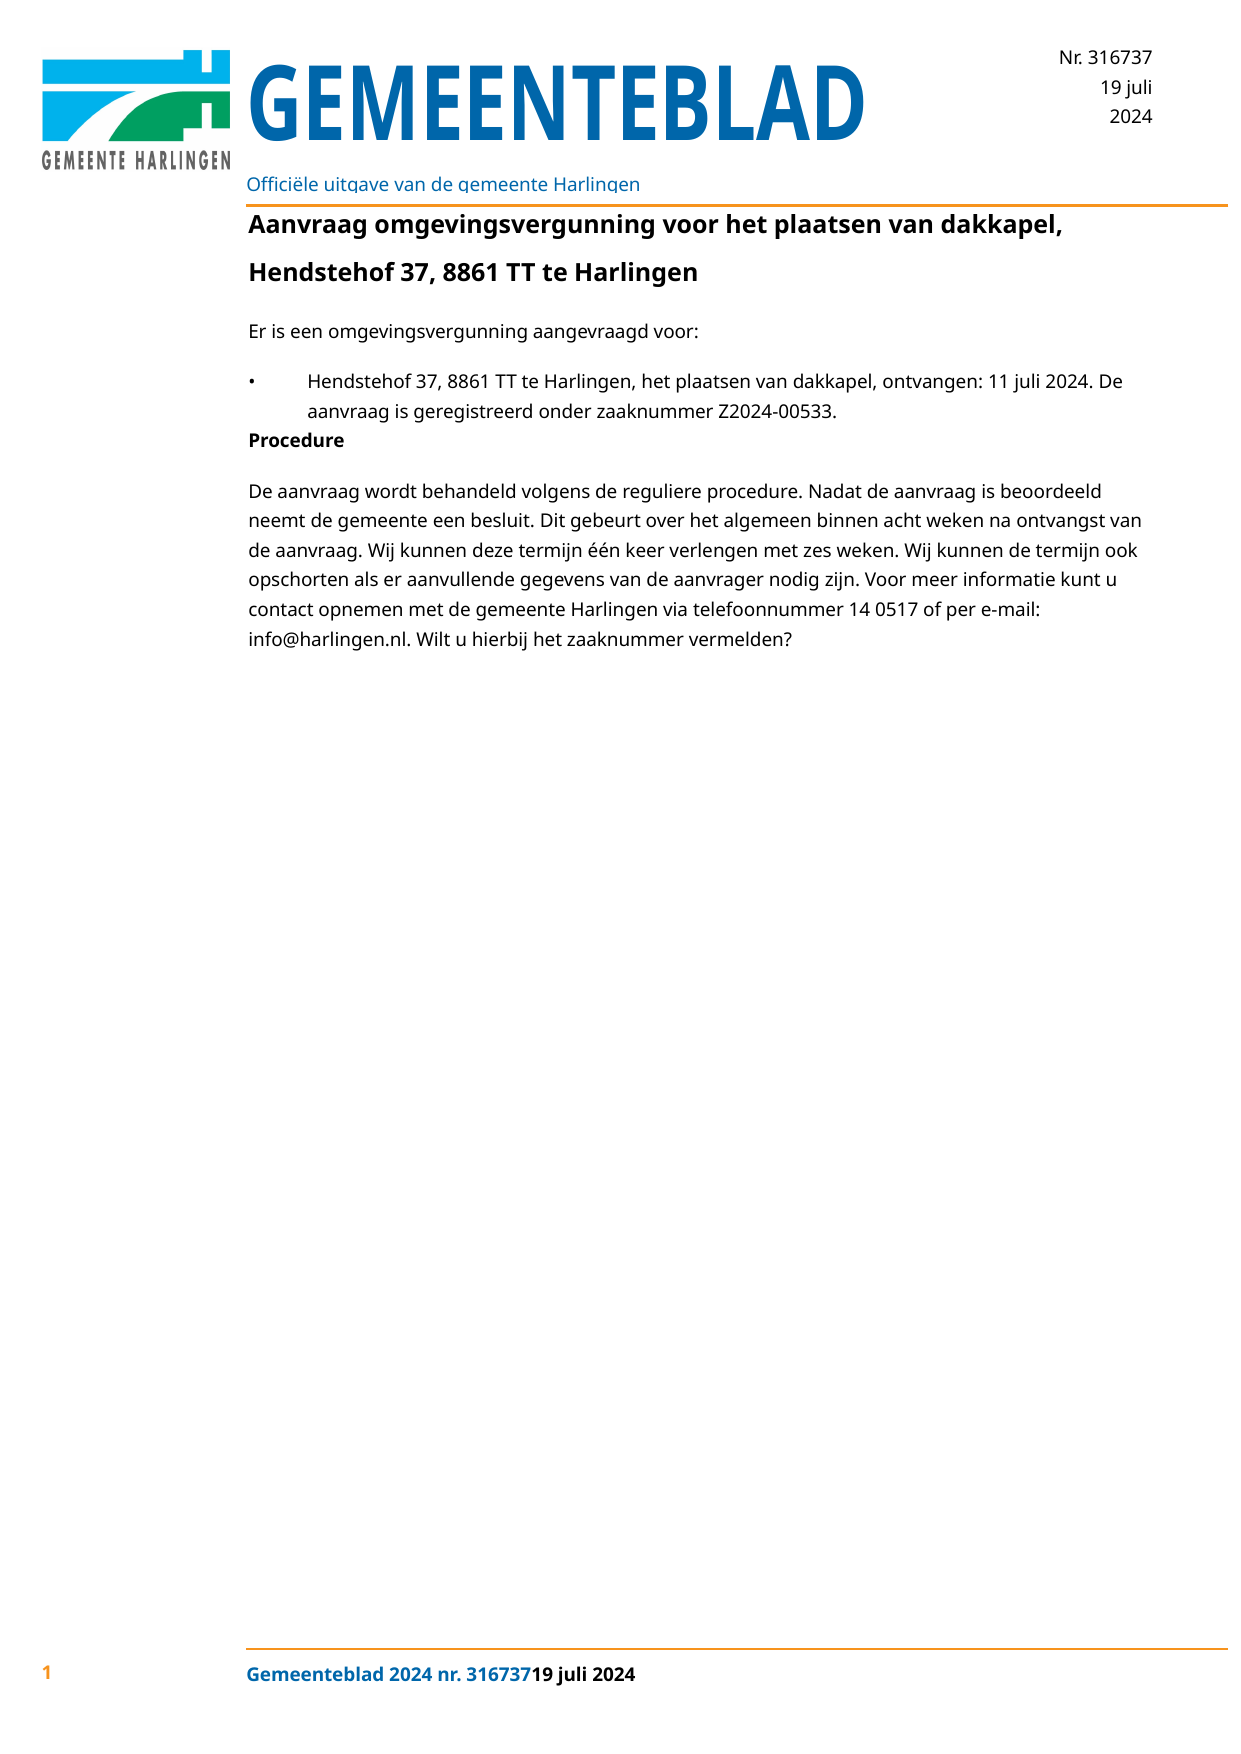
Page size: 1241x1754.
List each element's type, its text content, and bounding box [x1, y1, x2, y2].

list Hendstehof 37, 8861 TT te Harlingen, het plaatsen van dakkapel, ontvangen: 11 juli 2024. De aanvraag is geregistreerd onder zaaknummer Z2024-00533. [248, 368, 1152, 424]
text Procedure [248, 427, 1152, 453]
text Aanvraag omgevingsvergunning voor het plaatsen van dakkapel, Hendstehof 37, 8861 TT te Harlingen [248, 207, 1152, 288]
picture [41, 47, 231, 172]
text Er is een omgevingsvergunning aangevraagd voor: [248, 318, 1152, 344]
text De aanvraag wordt behandeld volgens de reguliere procedure. Nadat de aanvraag is beoordeeld neemt de gemeente een besluit. Dit gebeurt over het algemeen binnen acht weken na ontvangst van de aanvraag. Wij kunnen deze termijn één keer verlengen met zes weken. Wij kunnen de termijn ook opschorten als er aanvullende gegevens van de aanvrager nodig zijn. Voor meer informatie kunt u contact opnemen met de gemeente Harlingen via telefoonnummer 14 0517 of per e-mail: info@harlingen.nl. Wilt u hierbij het zaaknummer vermelden? [248, 478, 1152, 652]
